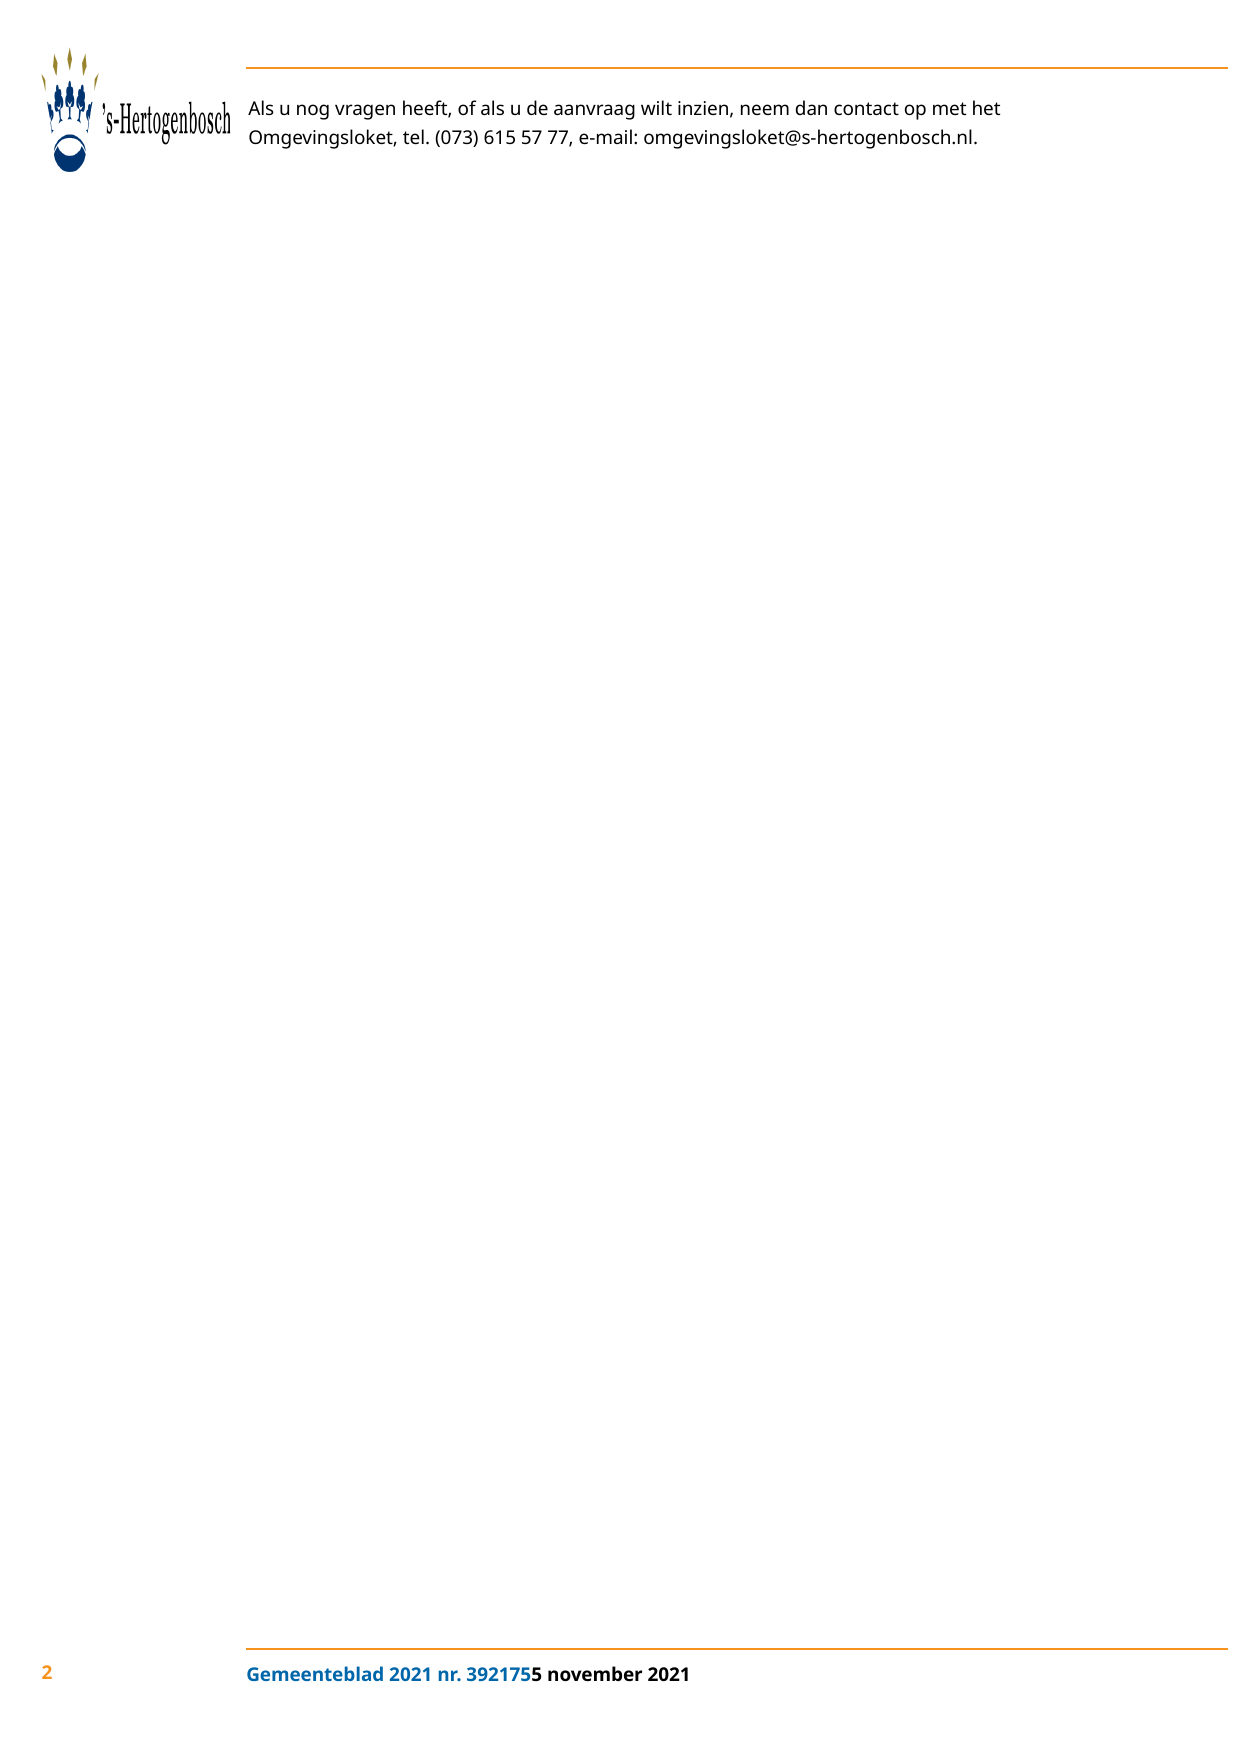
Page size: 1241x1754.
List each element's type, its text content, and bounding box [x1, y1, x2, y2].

text Als u nog vragen heeft, of als u de aanvraag wilt inzien, neem dan contact op met het Omgevingsloket, tel. (073) 615 57 77, e-mail: omgevingsloket@s-hertogenbosch.nl. [248, 95, 1152, 150]
picture [41, 47, 231, 172]
